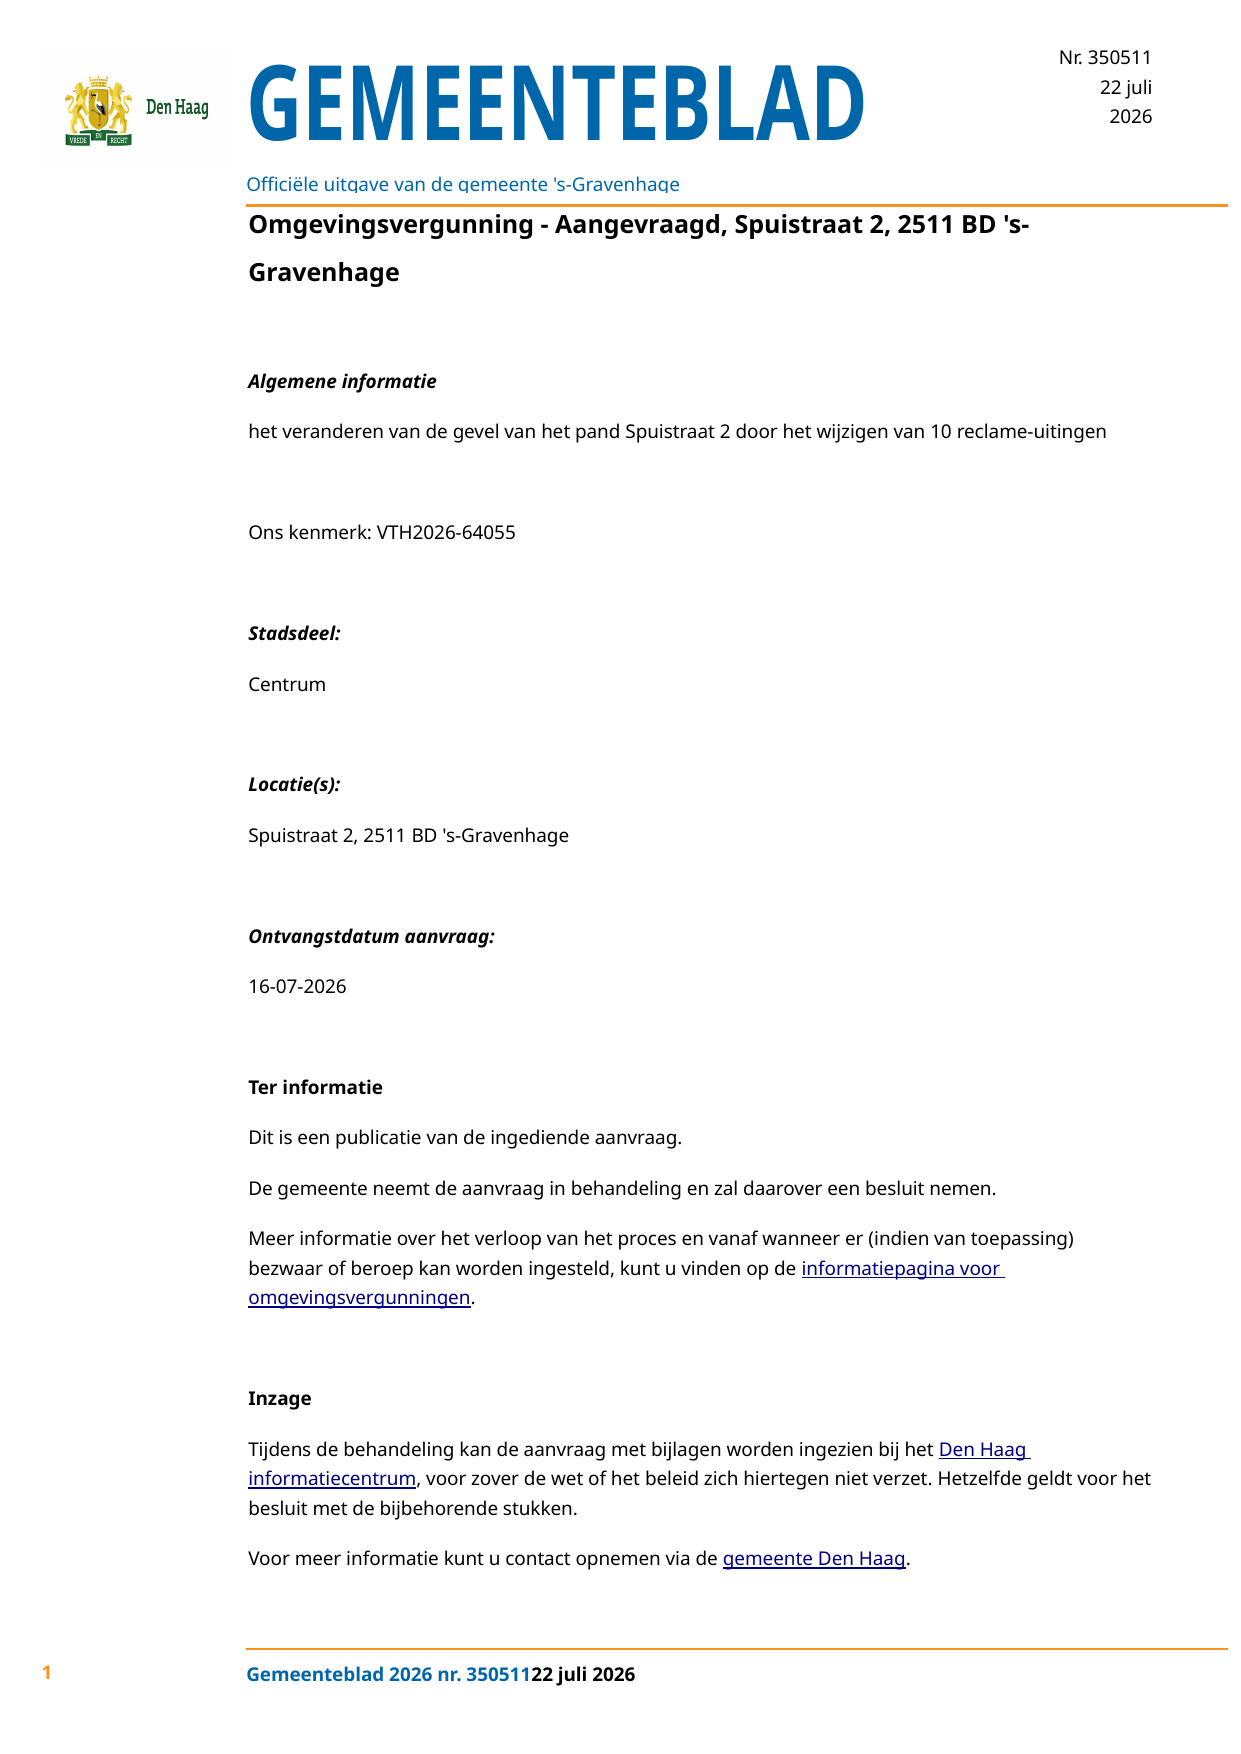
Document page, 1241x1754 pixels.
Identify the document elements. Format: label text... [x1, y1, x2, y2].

text Ter informatie [248, 1074, 1152, 1100]
text Algemene informatie [248, 368, 1152, 394]
text Tijdens de behandeling kan de aanvraag met bijlagen worden ingezien bij het Den Haag informatiecentrum, voor zover de wet of het beleid zich hiertegen niet verzet. Hetzelfde geldt voor het besluit met de bijbehorende stukken. [248, 1436, 1152, 1521]
text Omgevingsvergunning - Aangevraagd, Spuistraat 2, 2511 BD 's-Gravenhage [248, 207, 1152, 288]
text Ontvangstdatum aanvraag: [248, 923, 1152, 949]
text Ons kenmerk: VTH2026-64055 [248, 519, 1152, 545]
text Inzage [248, 1385, 1152, 1411]
text Locatie(s): [248, 772, 1152, 797]
text Spuistraat 2, 2511 BD 's-Gravenhage [248, 822, 1152, 848]
text Stadsdeel: [248, 620, 1152, 646]
text Meer informatie over het verloop van het proces en vanaf wanneer er (indien van toepassing) bezwaar of beroep kan worden ingesteld, kunt u vinden op de informatiepagina voor omgevingsvergunningen. [248, 1225, 1152, 1310]
text Dit is een publicatie van de ingediende aanvraag. [248, 1124, 1152, 1150]
text Voor meer informatie kunt u contact opnemen via de gemeente Den Haag. [248, 1545, 1152, 1571]
text het veranderen van de gevel van het pand Spuistraat 2 door het wijzigen van 10 reclame-uitingen [248, 419, 1152, 444]
text Centrum [248, 671, 1152, 697]
text De gemeente neemt de aanvraag in behandeling en zal daarover een besluit nemen. [248, 1175, 1152, 1201]
picture [41, 47, 231, 172]
text 16-07-2026 [248, 973, 1152, 999]
